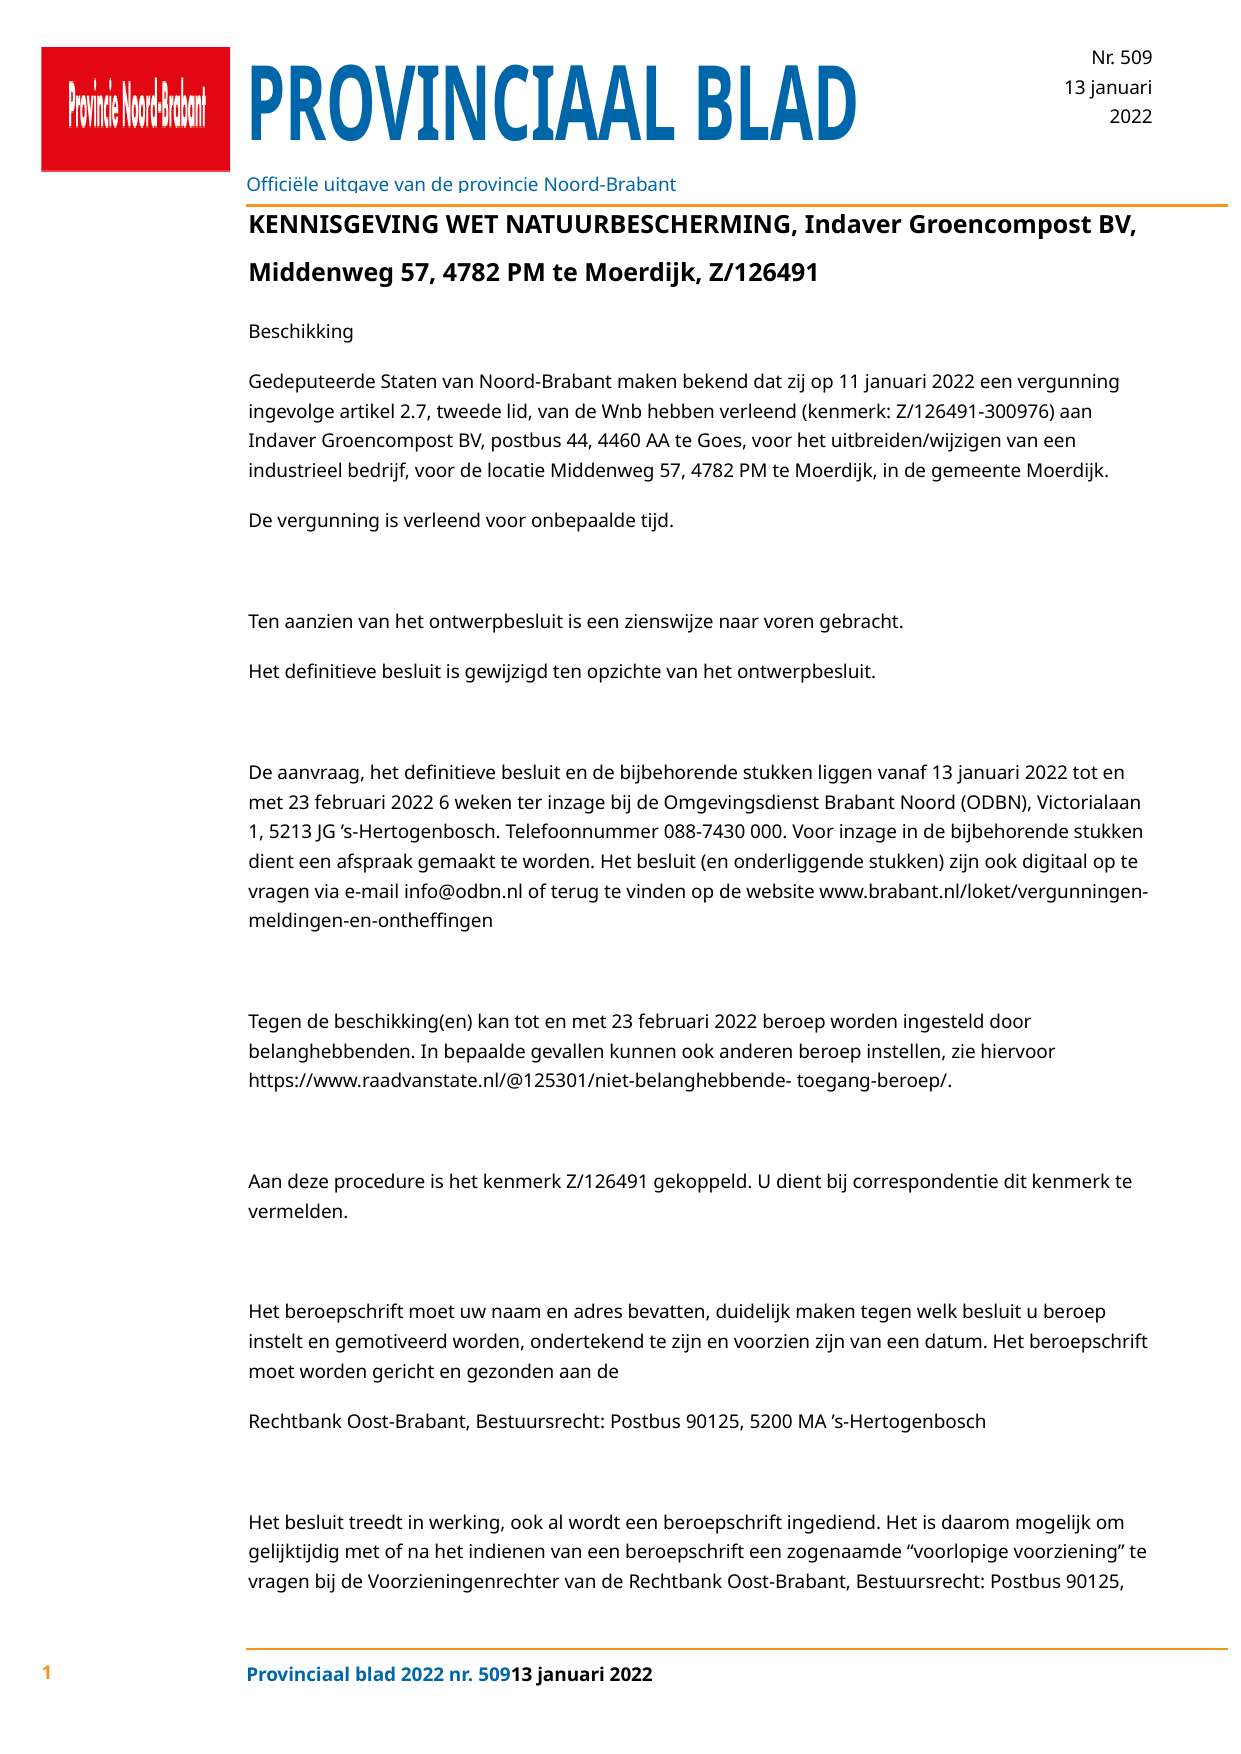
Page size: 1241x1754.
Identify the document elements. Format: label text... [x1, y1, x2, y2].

text KENNISGEVING WET NATUURBESCHERMING, Indaver Groencompost BV, Middenweg 57, 4782 PM te Moerdijk, Z/126491 [248, 207, 1152, 288]
text Het definitieve besluit is gewijzigd ten opzichte van het ontwerpbesluit. [248, 659, 1152, 684]
text Rechtbank Oost-Brabant, Bestuursrecht: Postbus 90125, 5200 MA ’s-Hertogenbosch [248, 1408, 1152, 1434]
picture [41, 47, 231, 172]
text Het beroepschrift moet uw naam en adres bevatten, duidelijk maken tegen welk besluit u beroep instelt en gemotiveerd worden, ondertekend te zijn en voorzien zijn van een datum. Het beroepschrift moet worden gericht en gezonden aan de [248, 1299, 1152, 1384]
text De vergunning is verleend voor onbepaalde tijd. [248, 507, 1152, 533]
text Ten aanzien van het ontwerpbesluit is een zienswijze naar voren gebracht. [248, 608, 1152, 634]
text De aanvraag, het definitieve besluit en de bijbehorende stukken liggen vanaf 13 januari 2022 tot en met 23 februari 2022 6 weken ter inzage bij de Omgevingsdienst Brabant Noord (ODBN), Victorialaan 1, 5213 JG ’s-Hertogenbosch. Telefoonnummer 088-7430 000. Voor inzage in de bijbehorende stukken dient een afspraak gemaakt te worden. Het besluit (en onderliggende stukken) zijn ook digitaal op te vragen via e-mail info@odbn.nl of terug te vinden op de website www.brabant.nl/loket/vergunningen-meldingen-en-ontheffingen [248, 759, 1152, 933]
text Aan deze procedure is het kenmerk Z/126491 gekoppeld. U dient bij correspondentie dit kenmerk te vermelden. [248, 1168, 1152, 1224]
text Gedeputeerde Staten van Noord-Brabant maken bekend dat zij op 11 januari 2022 een vergunning ingevolge artikel 2.7, tweede lid, van de Wnb hebben verleend (kenmerk: Z/126491-300976) aan Indaver Groencompost BV, postbus 44, 4460 AA te Goes, voor het uitbreiden/wijzigen van een industrieel bedrijf, voor de locatie Middenweg 57, 4782 PM te Moerdijk, in de gemeente Moerdijk. [248, 368, 1152, 483]
text Het besluit treedt in werking, ook al wordt een beroepschrift ingediend. Het is daarom mogelijk om gelijktijdig met of na het indienen van een beroepschrift een zogenaamde “voorlopige voorziening” te vragen bij de Voorzieningenrechter van de Rechtbank Oost-Brabant, Bestuursrecht: Postbus 90125, [248, 1509, 1152, 1594]
text Tegen de beschikking(en) kan tot en met 23 februari 2022 beroep worden ingesteld door belanghebbenden. In bepaalde gevallen kunnen ook anderen beroep instellen, zie hiervoor https://www.raadvanstate.nl/@125301/niet-belanghebbende- toegang-beroep/. [248, 1008, 1152, 1093]
text Beschikking [248, 318, 1152, 344]
